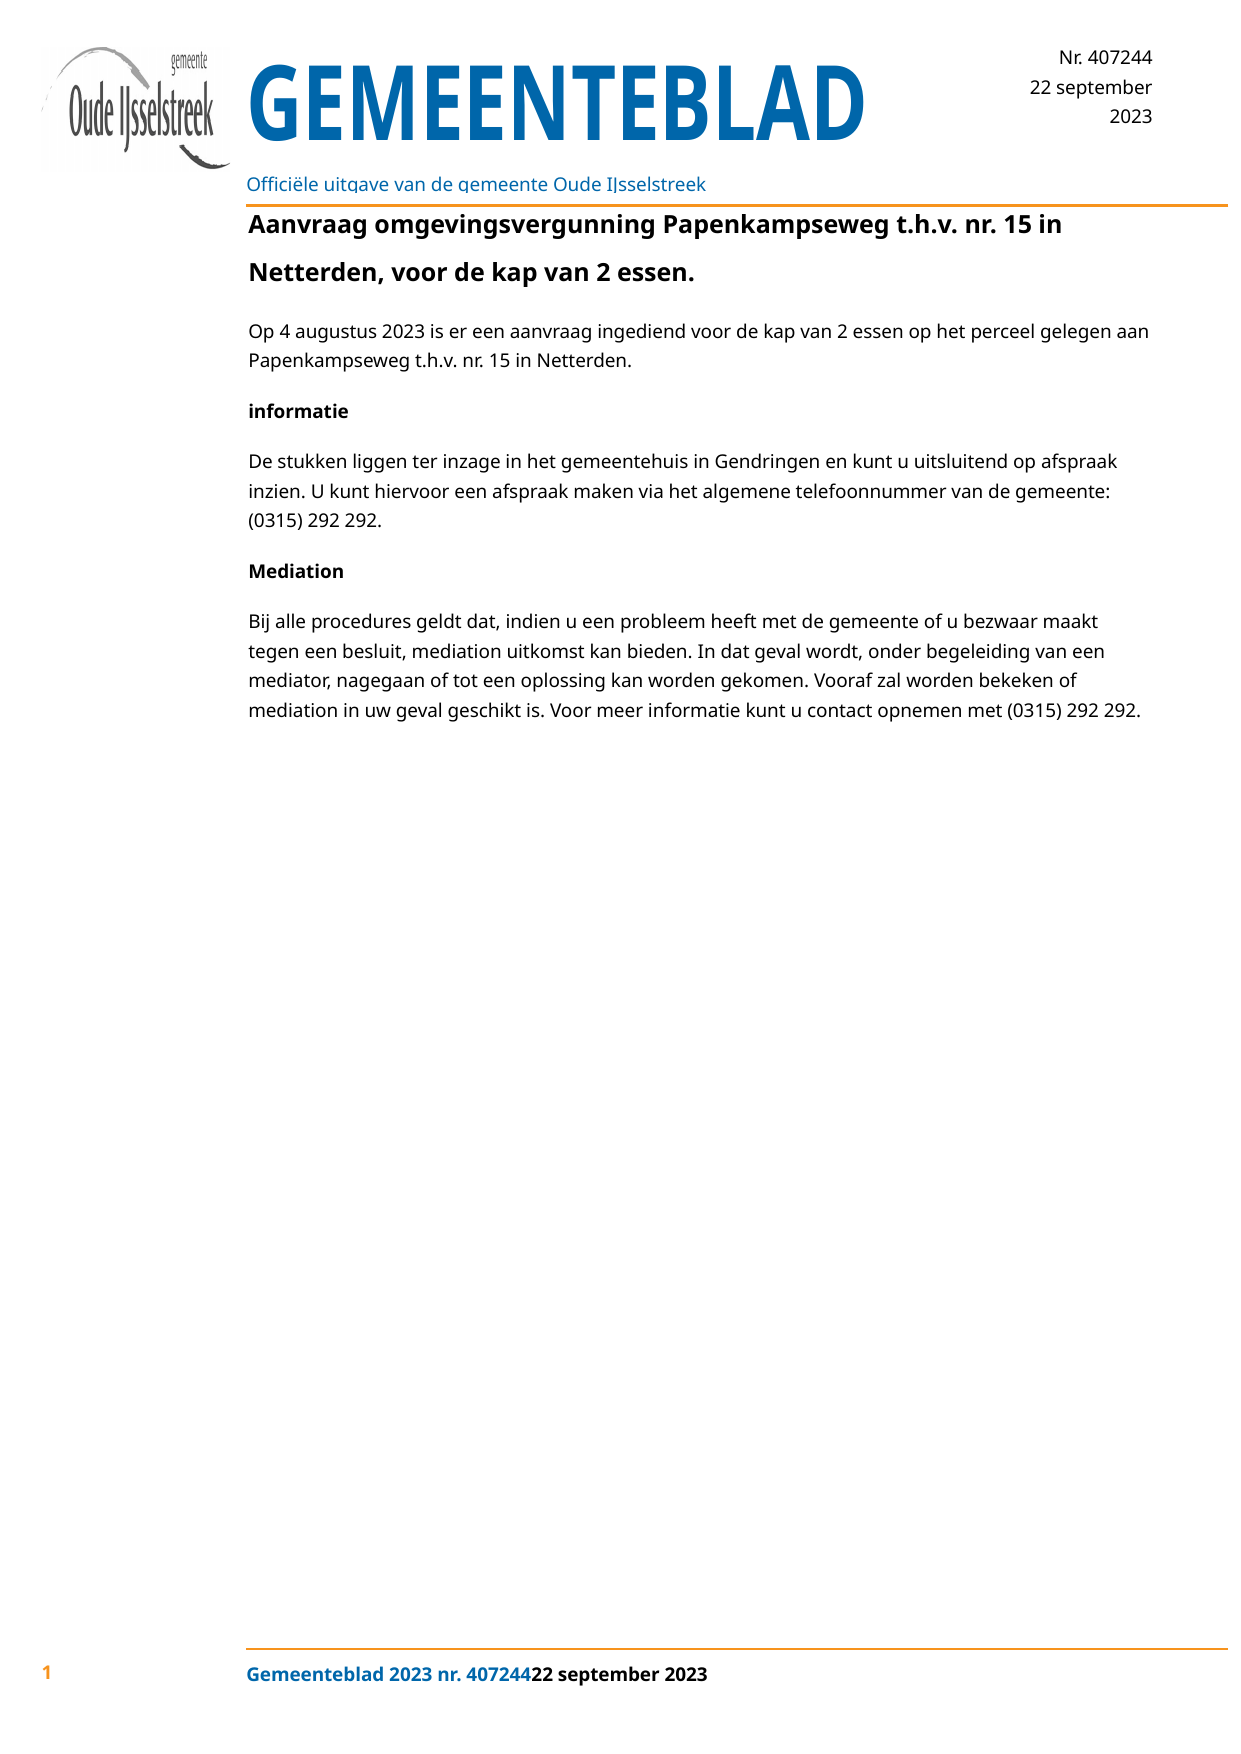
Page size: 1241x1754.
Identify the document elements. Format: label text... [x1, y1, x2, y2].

text Bij alle procedures geldt dat, indien u een probleem heeft met de gemeente of u bezwaar maakt tegen een besluit, mediation uitkomst kan bieden. In dat geval wordt, onder begeleiding van een mediator, nagegaan of tot een oplossing kan worden gekomen. Vooraf zal worden bekeken of mediation in uw geval geschikt is. Voor meer informatie kunt u contact opnemen met (0315) 292 292. [248, 608, 1152, 723]
text De stukken liggen ter inzage in het gemeentehuis in Gendringen en kunt u uitsluitend op afspraak inzien. U kunt hiervoor een afspraak maken via het algemene telefoonnummer van de gemeente: (0315) 292 292. [248, 448, 1152, 533]
text Op 4 augustus 2023 is er een aanvraag ingediend voor de kap van 2 essen op het perceel gelegen aan Papenkampseweg t.h.v. nr. 15 in Netterden. [248, 318, 1152, 373]
picture [41, 47, 231, 172]
text Mediation [248, 558, 1152, 584]
text informatie [248, 398, 1152, 424]
text Aanvraag omgevingsvergunning Papenkampseweg t.h.v. nr. 15 in Netterden, voor de kap van 2 essen. [248, 207, 1152, 288]
